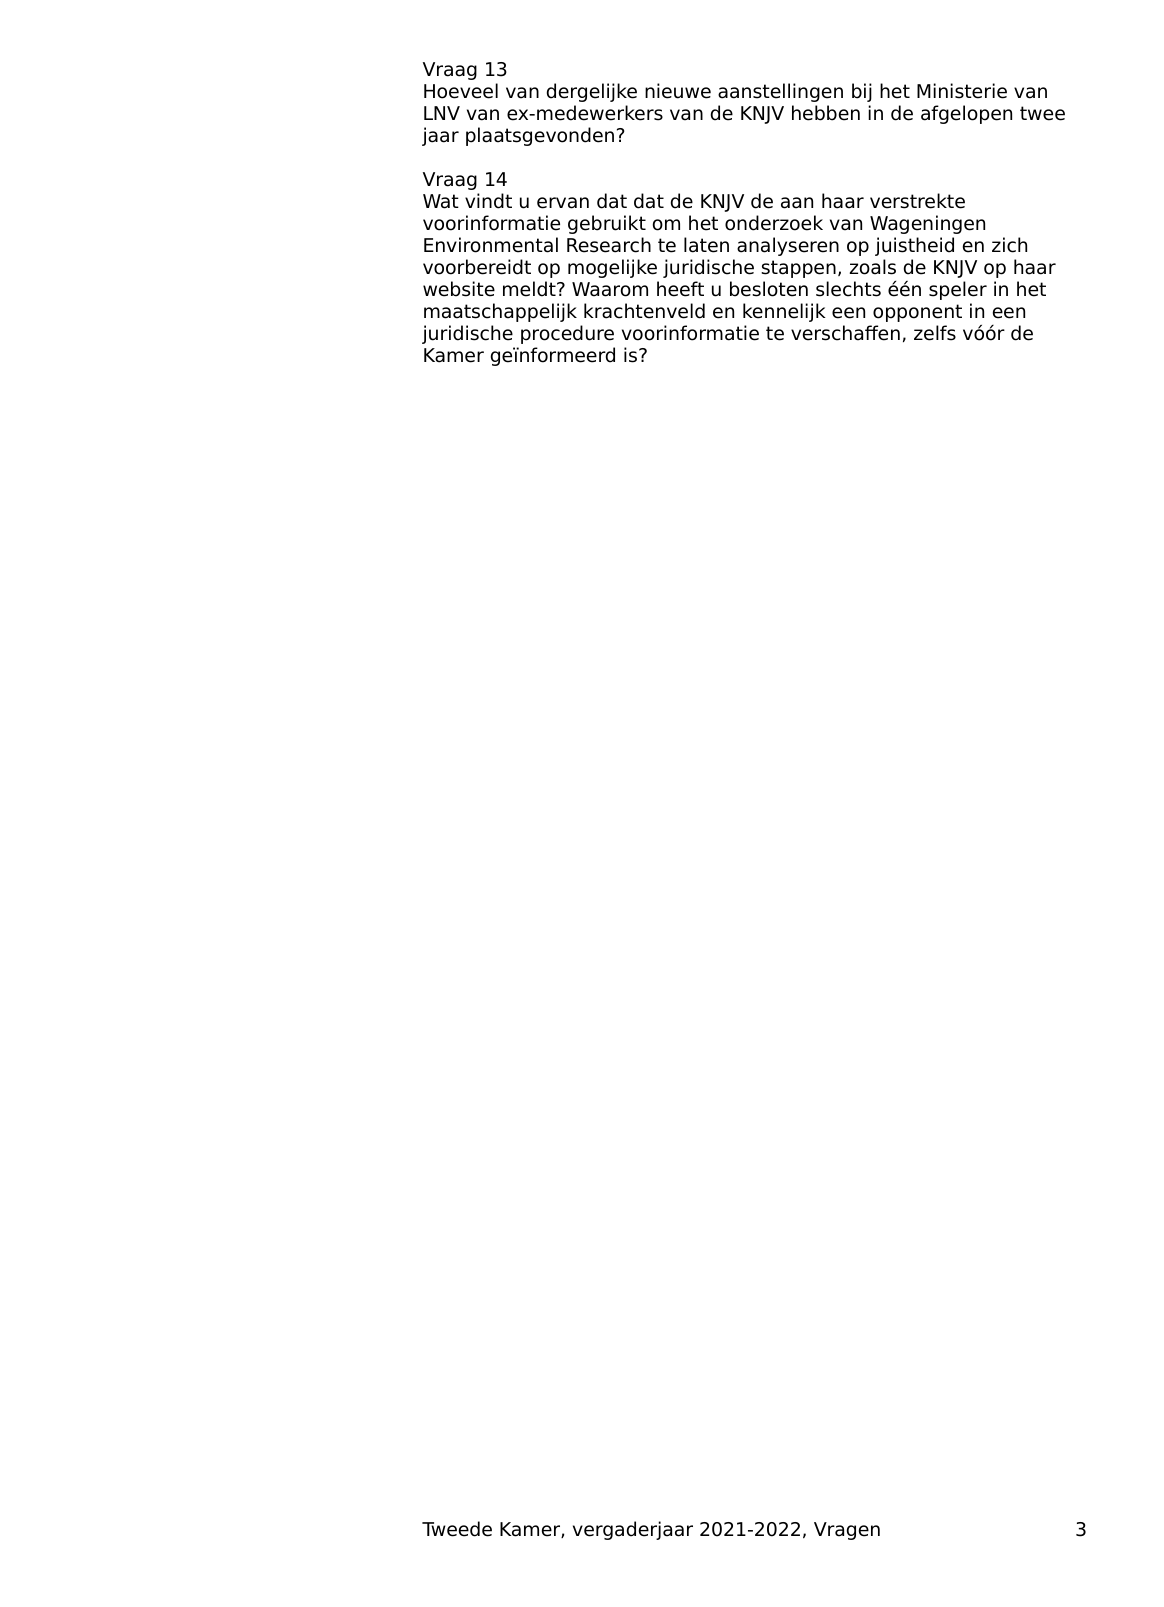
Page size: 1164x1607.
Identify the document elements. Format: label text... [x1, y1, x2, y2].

text Vraag 13 [422, 59, 1087, 81]
text Vraag 14 [422, 169, 1087, 191]
text Hoeveel van dergelijke nieuwe aanstellingen bij het Ministerie van LNV van ex-medewerkers van de KNJV hebben in de afgelopen twee jaar plaatsgevonden? [422, 81, 1087, 147]
text Wat vindt u ervan dat dat de KNJV de aan haar verstrekte voorinformatie gebruikt om het onderzoek van Wageningen Environmental Research te laten analyseren op juistheid en zich voorbereidt op mogelijke juridische stappen, zoals de KNJV op haar website meldt? Waarom heeft u besloten slechts één speler in het maatschappelijk krachtenveld en kennelijk een opponent in een juridische procedure voorinformatie te verschaffen, zelfs vóór de Kamer geïnformeerd is? [422, 191, 1087, 367]
